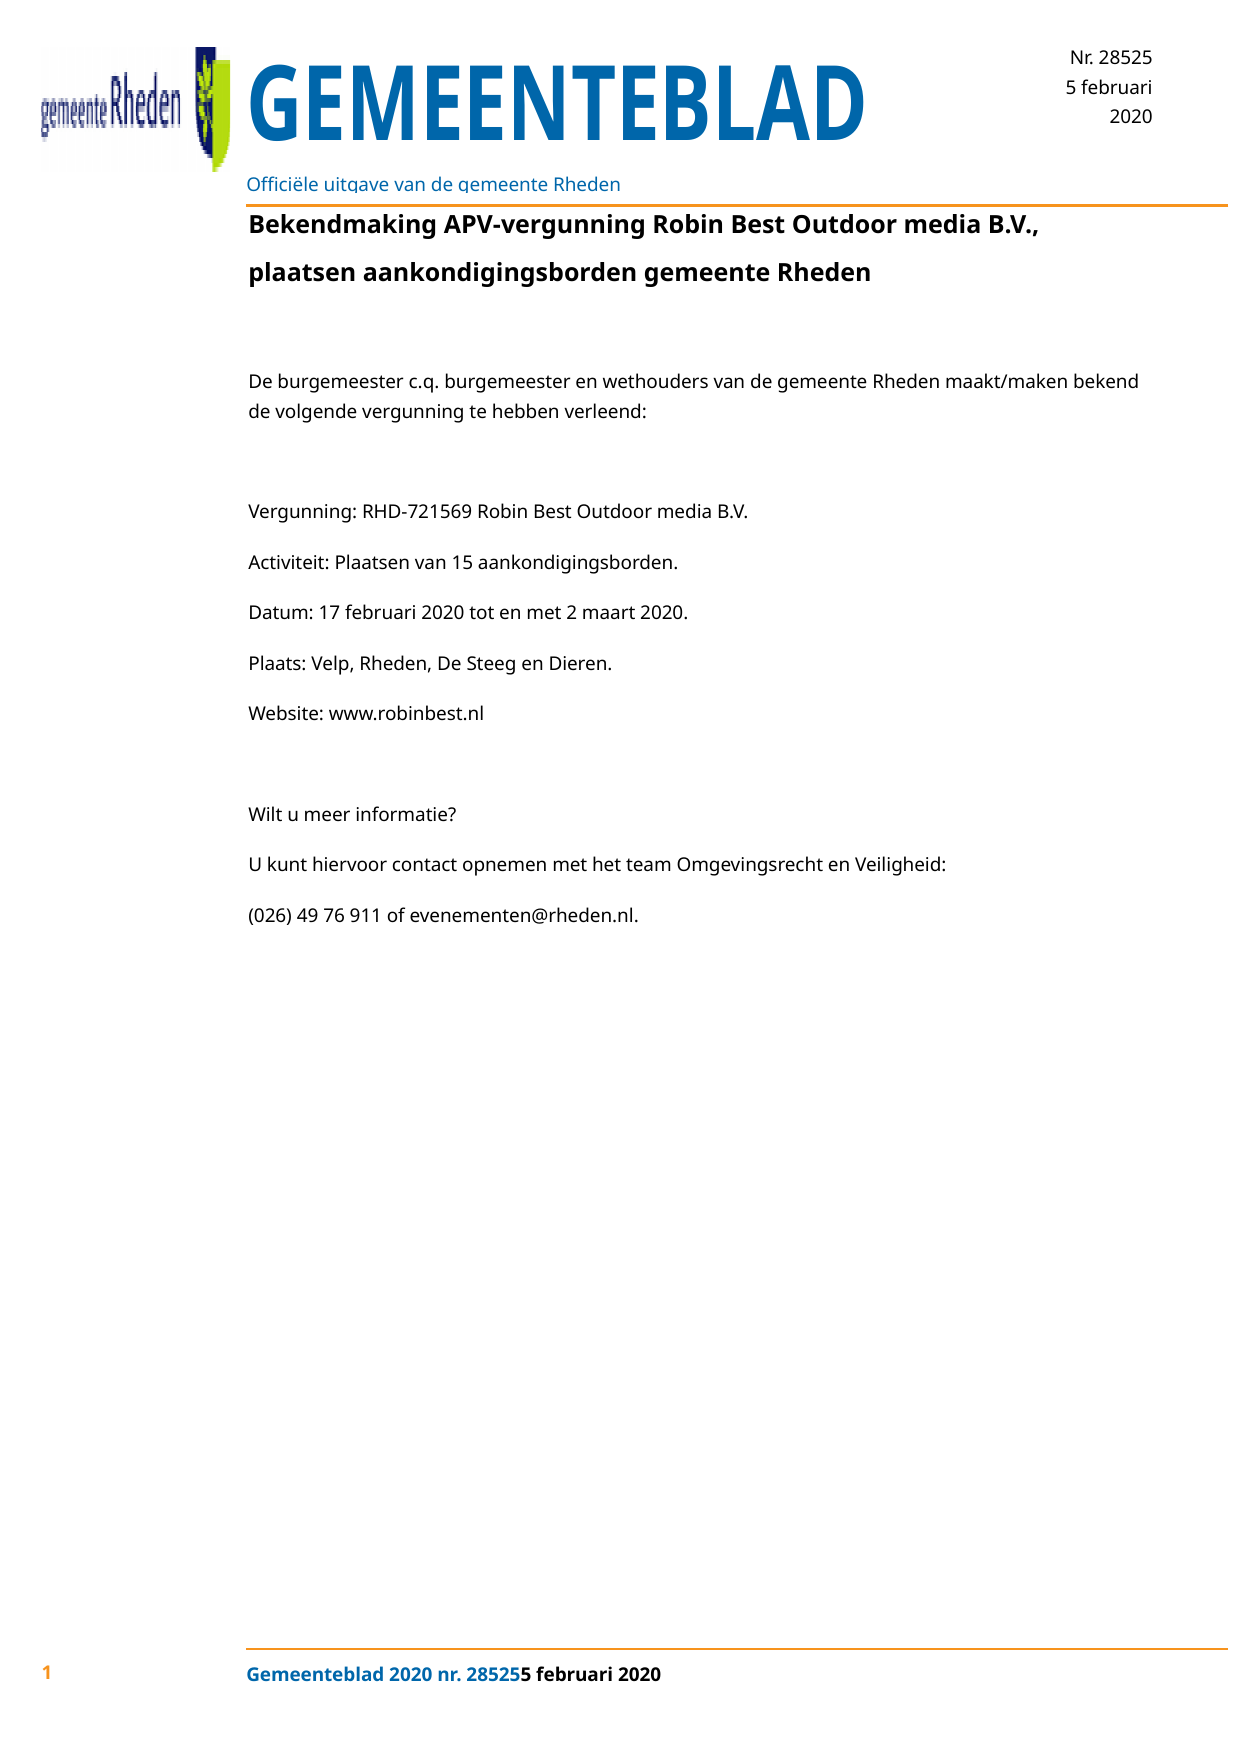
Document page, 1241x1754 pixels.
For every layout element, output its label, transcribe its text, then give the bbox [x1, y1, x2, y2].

text Plaats: Velp, Rheden, De Steeg en Dieren. [248, 650, 1152, 676]
text Bekendmaking APV-vergunning Robin Best Outdoor media B.V., plaatsen aankondigingsborden gemeente Rheden [248, 207, 1152, 288]
text U kunt hiervoor contact opnemen met het team Omgevingsrecht en Veiligheid: [248, 852, 1152, 877]
text Vergunning: RHD-721569 Robin Best Outdoor media B.V. [248, 499, 1152, 524]
text (026) 49 76 911 of evenementen@rheden.nl. [248, 902, 1152, 928]
picture [41, 47, 231, 172]
text Activiteit: Plaatsen van 15 aankondigingsborden. [248, 549, 1152, 575]
text Datum: 17 februari 2020 tot en met 2 maart 2020. [248, 599, 1152, 625]
text De burgemeester c.q. burgemeester en wethouders van de gemeente Rheden maakt/maken bekend de volgende vergunning te hebben verleend: [248, 368, 1152, 424]
text Wilt u meer informatie? [248, 801, 1152, 827]
text Website: www.robinbest.nl [248, 700, 1152, 726]
